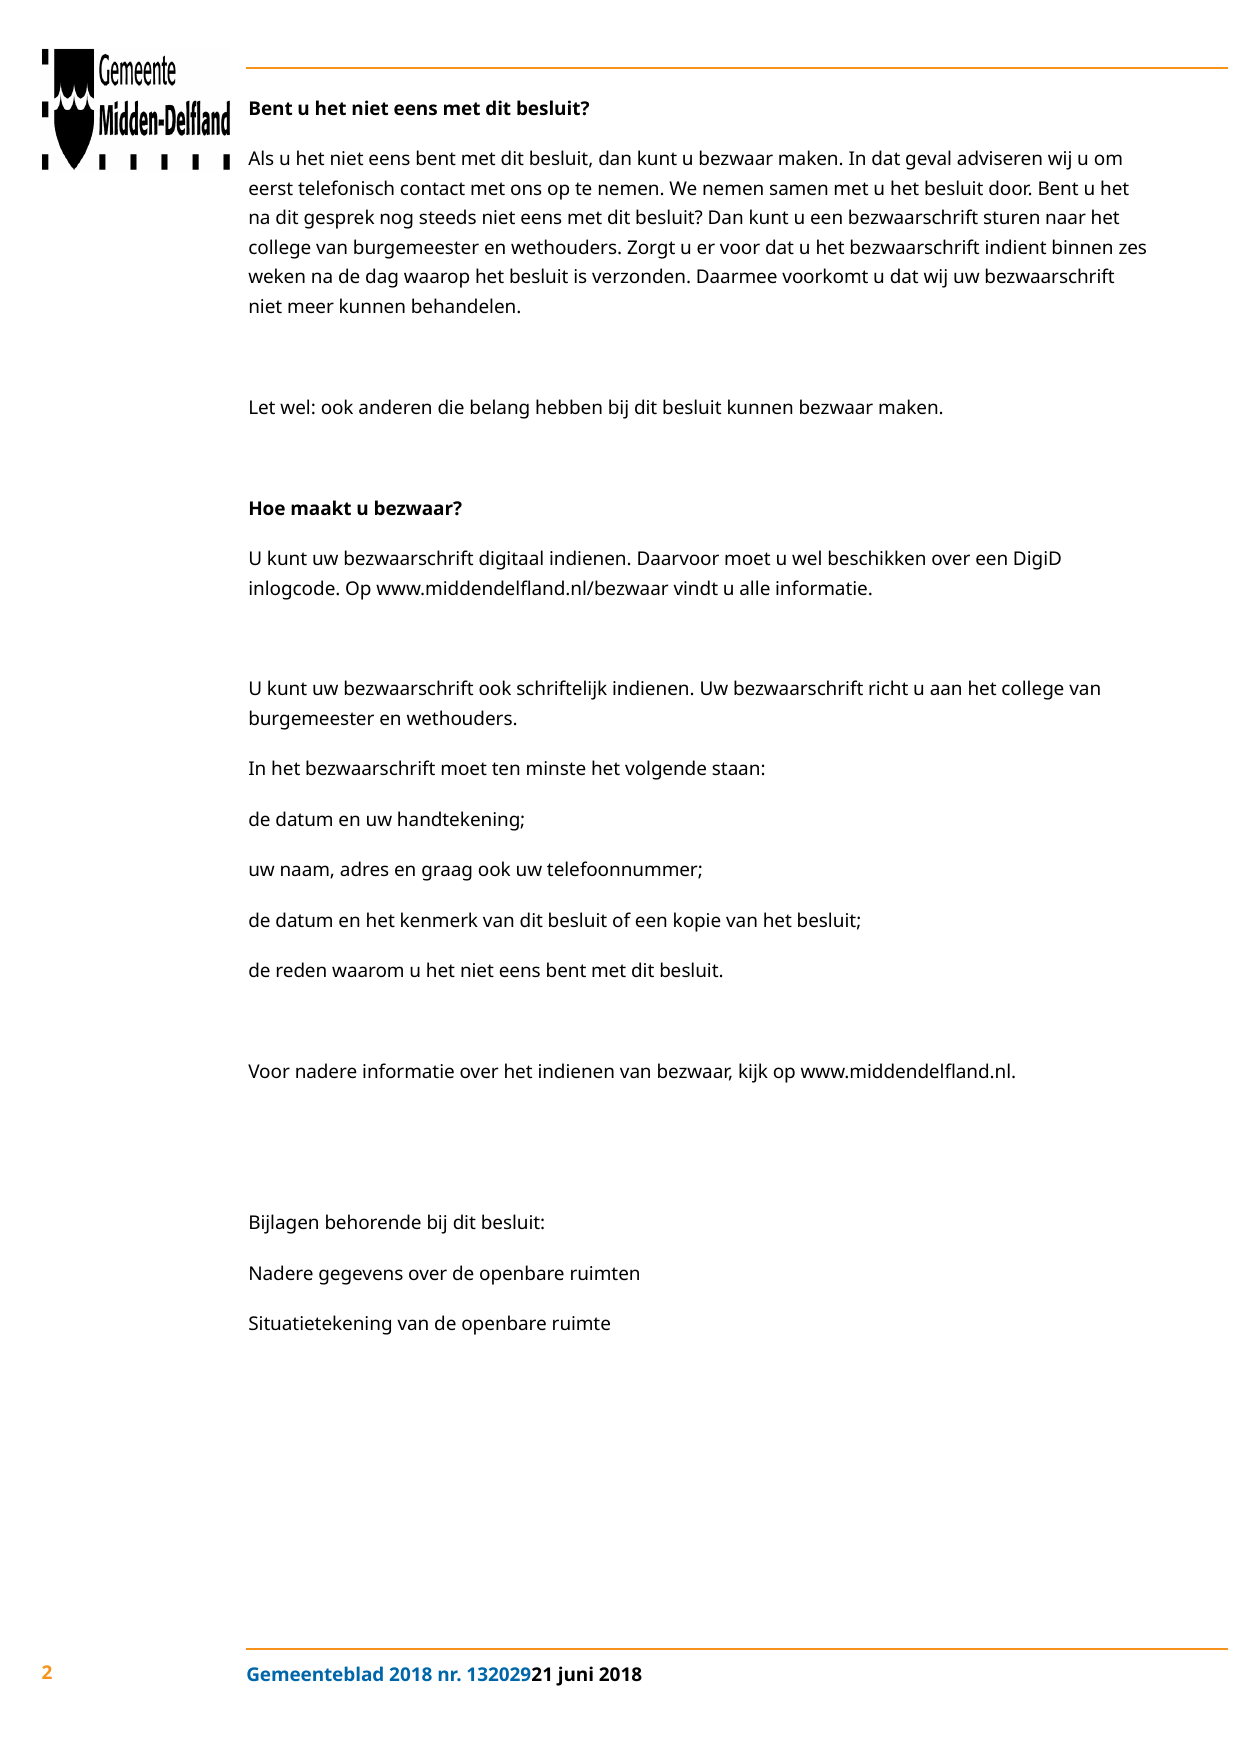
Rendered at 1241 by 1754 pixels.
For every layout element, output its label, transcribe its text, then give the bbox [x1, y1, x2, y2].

text U kunt uw bezwaarschrift digitaal indienen. Daarvoor moet u wel beschikken over een DigiD inlogcode. Op www.middendelfland.nl/bezwaar vindt u alle informatie. [248, 545, 1152, 601]
text Als u het niet eens bent met dit besluit, dan kunt u bezwaar maken. In dat geval adviseren wij u om eerst telefonisch contact met ons op te nemen. We nemen samen met u het besluit door. Bent u het na dit gesprek nog steeds niet eens met dit besluit? Dan kunt u een bezwaarschrift sturen naar het college van burgemeester en wethouders. Zorgt u er voor dat u het bezwaarschrift indient binnen zes weken na de dag waarop het besluit is verzonden. Daarmee voorkomt u dat wij uw bezwaarschrift niet meer kunnen behandelen. [248, 145, 1152, 319]
text Let wel: ook anderen die belang hebben bij dit besluit kunnen bezwaar maken. [248, 394, 1152, 420]
text de reden waarom u het niet eens bent met dit besluit. [248, 957, 1152, 983]
text Bent u het niet eens met dit besluit? [248, 95, 1152, 121]
text Hoe maakt u bezwaar? [248, 495, 1152, 521]
text Bijlagen behorende bij dit besluit: [248, 1209, 1152, 1235]
text U kunt uw bezwaarschrift ook schriftelijk indienen. Uw bezwaarschrift richt u aan het college van burgemeester en wethouders. [248, 676, 1152, 731]
text In het bezwaarschrift moet ten minste het volgende staan: [248, 756, 1152, 781]
picture [41, 47, 231, 172]
text de datum en het kenmerk van dit besluit of een kopie van het besluit; [248, 907, 1152, 933]
text Nadere gegevens over de openbare ruimten [248, 1260, 1152, 1286]
text Situatietekening van de openbare ruimte [248, 1310, 1152, 1336]
text uw naam, adres en graag ook uw telefoonnummer; [248, 856, 1152, 882]
text de datum en uw handtekening; [248, 806, 1152, 832]
text Voor nadere informatie over het indienen van bezwaar, kijk op www.middendelfland.nl. [248, 1058, 1152, 1084]
